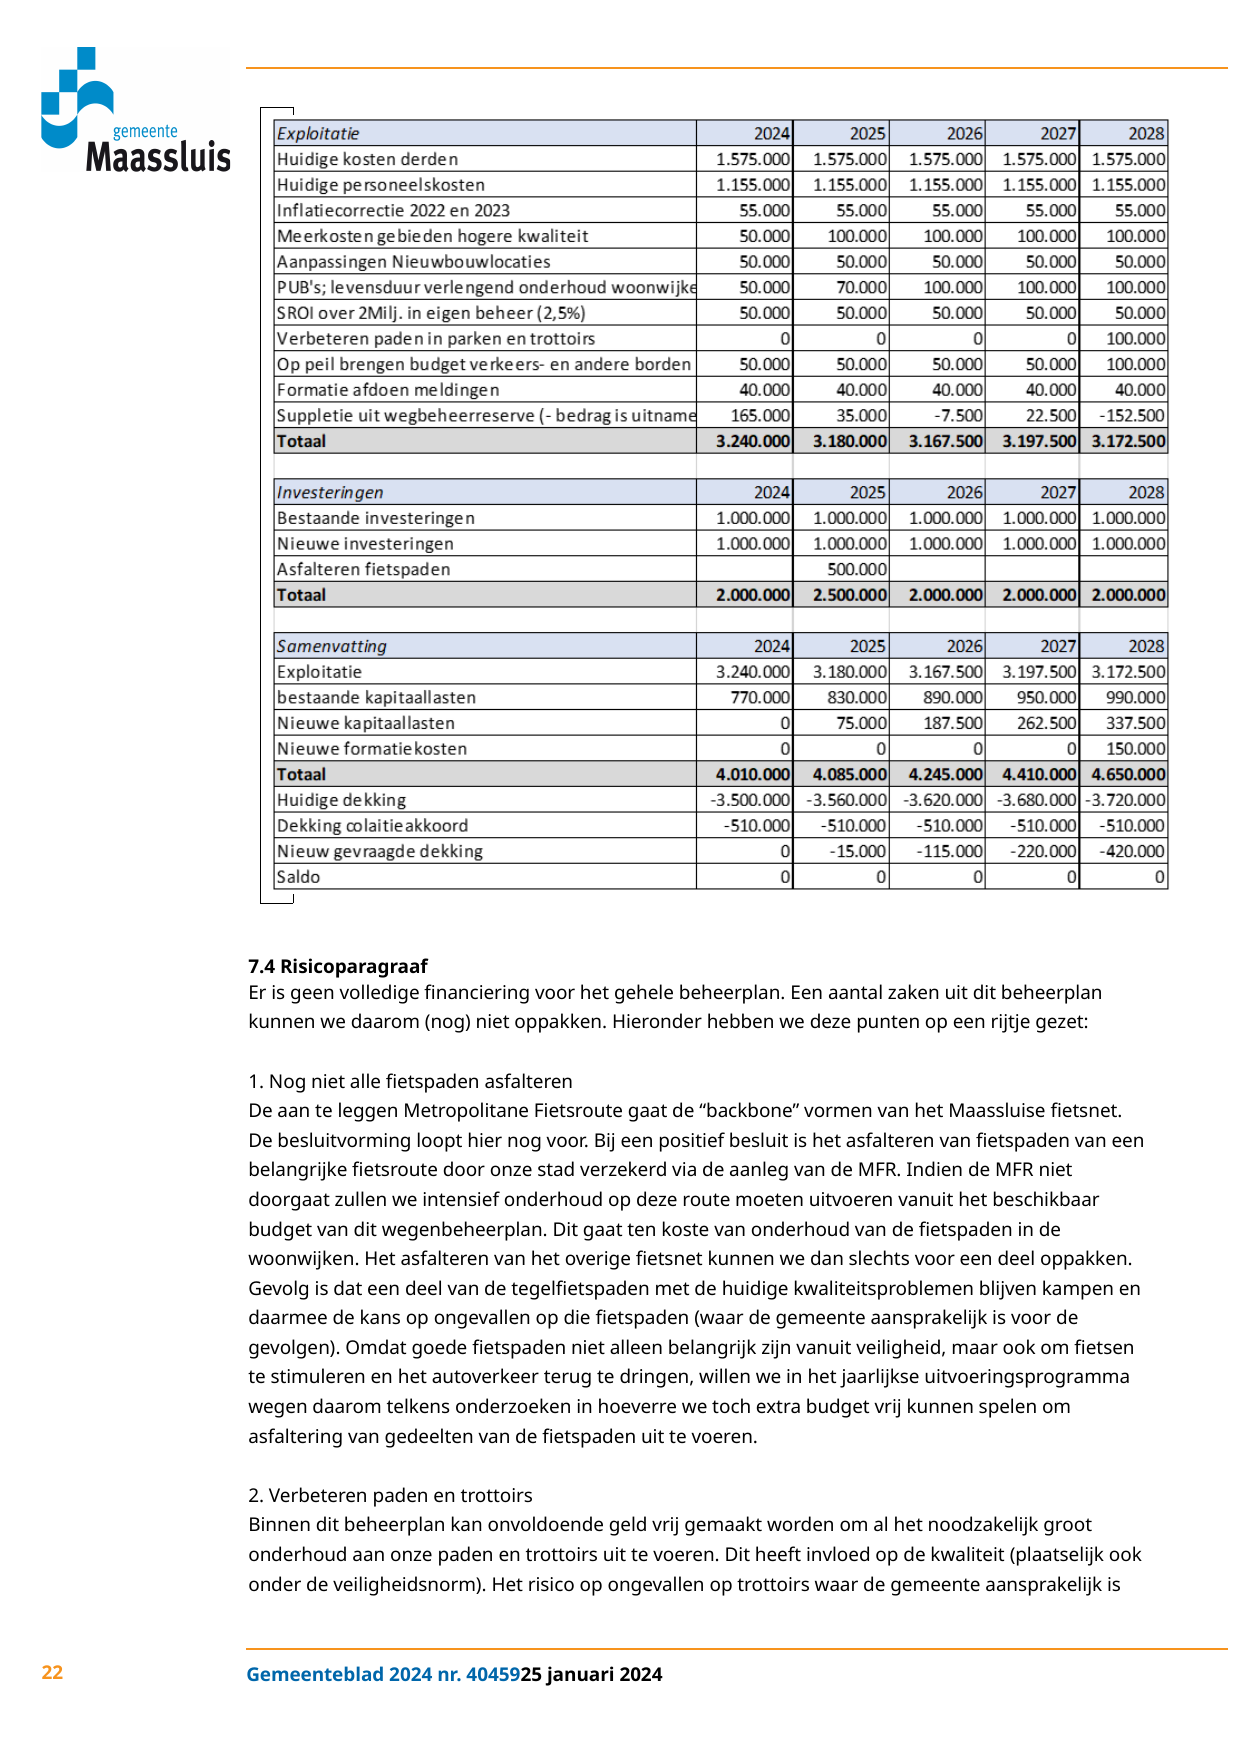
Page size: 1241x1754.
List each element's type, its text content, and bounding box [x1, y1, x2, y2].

picture [268, 115, 1173, 894]
picture [41, 47, 231, 172]
text Er is geen volledige financiering voor het gehele beheerplan. Een aantal zaken uit dit beheerplan kunnen we daarom (nog) niet oppakken. Hieronder hebben we deze punten op een rijtje gezet: [248, 979, 1152, 1034]
picture [41, 47, 77, 92]
text De aan te leggen Metropolitane Fietsroute gaat de “backbone” vormen van het Maassluise fietsnet. De besluitvorming loopt hier nog voor. Bij een positief besluit is het asfalteren van fietspaden van een belangrijke fietsroute door onze stad verzekerd via de aanleg van de MFR. Indien de MFR niet doorgaat zullen we intensief onderhoud op deze route moeten uitvoeren vanuit het beschikbaar budget van dit wegenbeheerplan. Dit gaat ten koste van onderhoud van de fietspaden in de woonwijken. Het asfalteren van het overige fietsnet kunnen we dan slechts voor een deel oppakken. Gevolg is dat een deel van de tegelfietspaden met de huidige kwaliteitsproblemen blijven kampen en daarmee de kans op ongevallen op die fietspaden (waar de gemeente aansprakelijk is voor de gevolgen). Omdat goede fietspaden niet alleen belangrijk zijn vanuit veiligheid, maar ook om fietsen te stimuleren en het autoverkeer terug te dringen, willen we in het jaarlijkse uitvoeringsprogramma wegen daarom telkens onderzoeken in hoeverre we toch extra budget vrij kunnen spelen om asfaltering van gedeelten van de fietspaden uit te voeren. [248, 1097, 1152, 1449]
text Binnen dit beheerplan kan onvoldoende geld vrij gemaakt worden om al het noodzakelijk groot onderhoud aan onze paden en trottoirs uit te voeren. Dit heeft invloed op de kwaliteit (plaatselijk ook onder de veiligheidsnorm). Het risico op ongevallen op trottoirs waar de gemeente aansprakelijk is [248, 1512, 1152, 1597]
text 7.4 Risicoparagraaf [248, 953, 1152, 979]
text 1. Nog niet alle fietspaden asfalteren [248, 1068, 1152, 1094]
text 2. Verbeteren paden en trottoirs [248, 1482, 1152, 1508]
